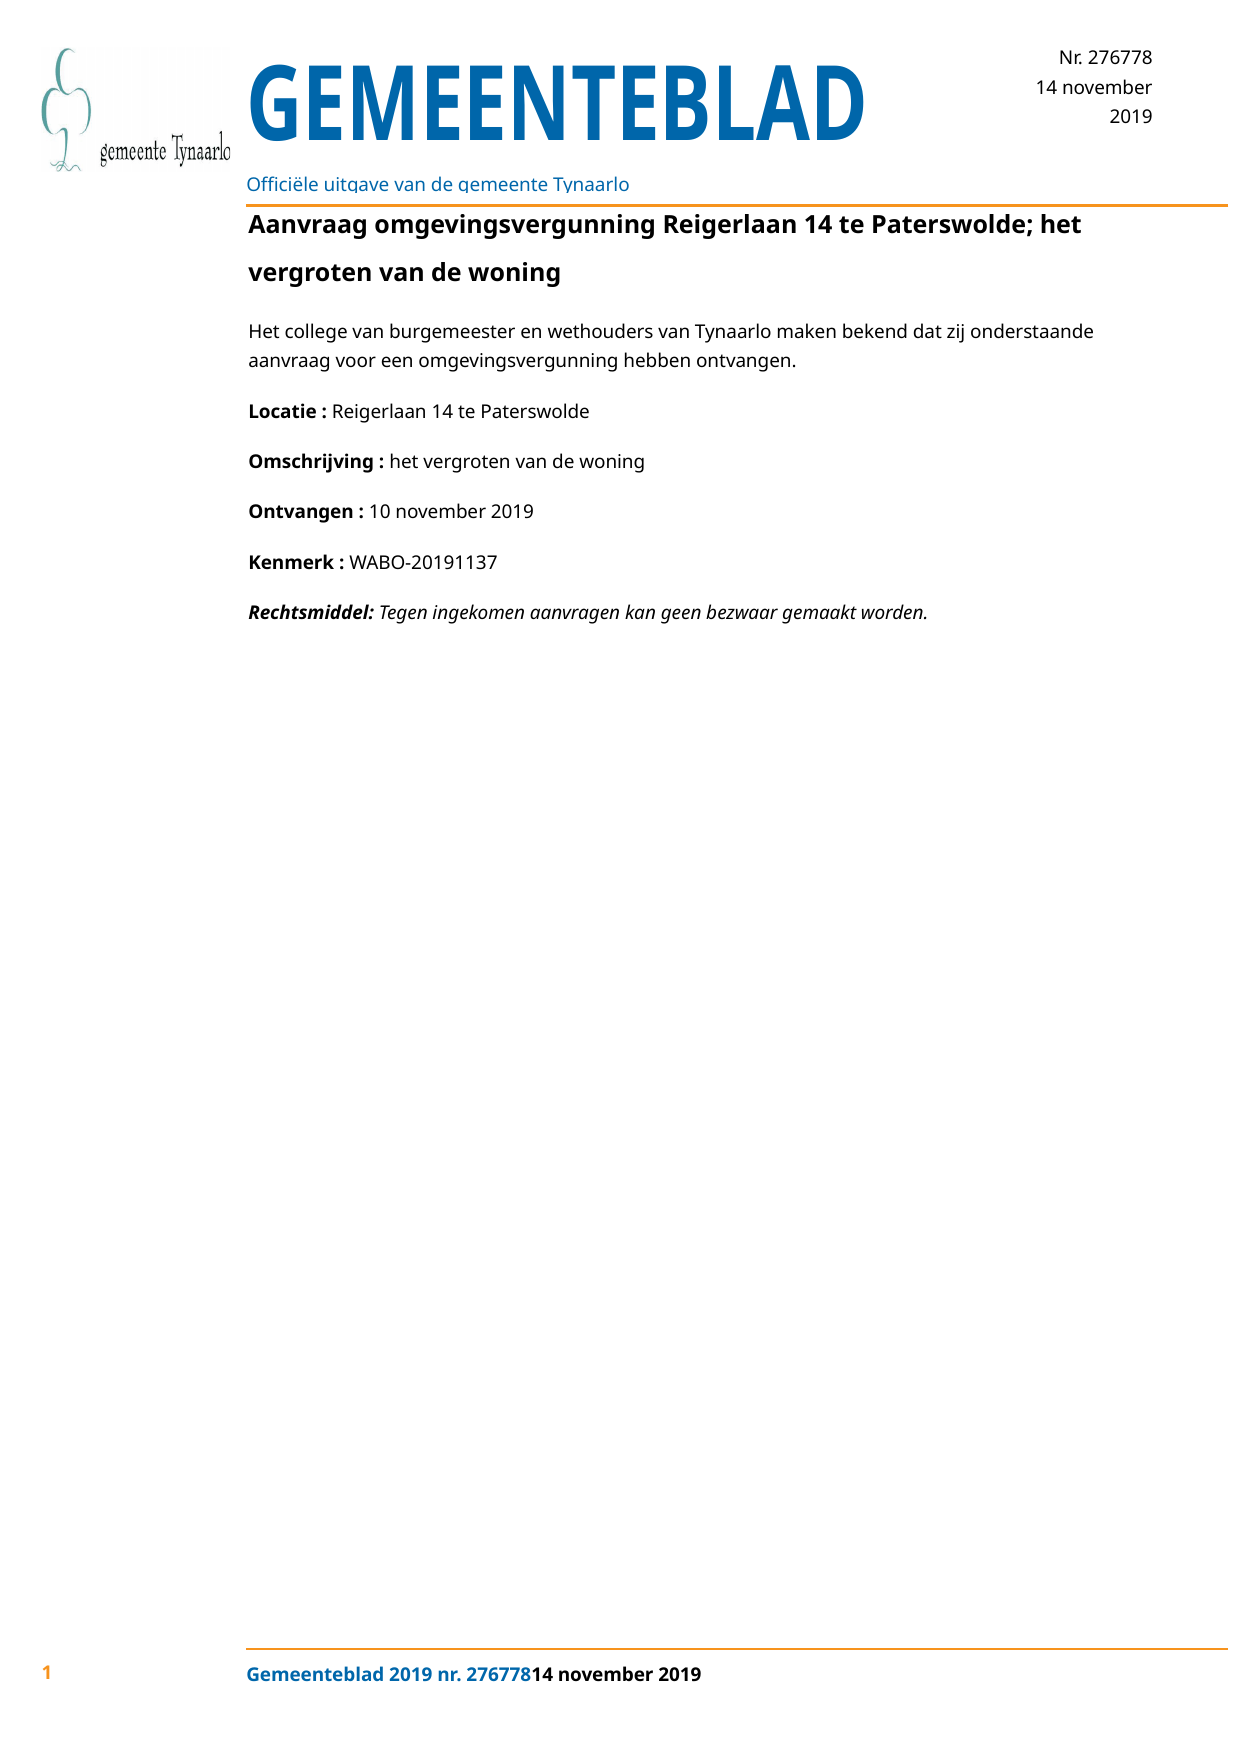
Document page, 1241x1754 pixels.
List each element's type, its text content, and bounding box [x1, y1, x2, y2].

text Rechtsmiddel: Tegen ingekomen aanvragen kan geen bezwaar gemaakt worden. [248, 599, 1152, 625]
text Omschrijving : het vergroten van de woning [248, 448, 1152, 474]
picture [41, 47, 231, 172]
text Ontvangen : 10 november 2019 [248, 499, 1152, 524]
text Aanvraag omgevingsvergunning Reigerlaan 14 te Paterswolde; het vergroten van de woning [248, 207, 1152, 288]
text Kenmerk : WABO-20191137 [248, 549, 1152, 575]
text Locatie : Reigerlaan 14 te Paterswolde [248, 398, 1152, 424]
text Het college van burgemeester en wethouders van Tynaarlo maken bekend dat zij onderstaande aanvraag voor een omgevingsvergunning hebben ontvangen. [248, 318, 1152, 373]
